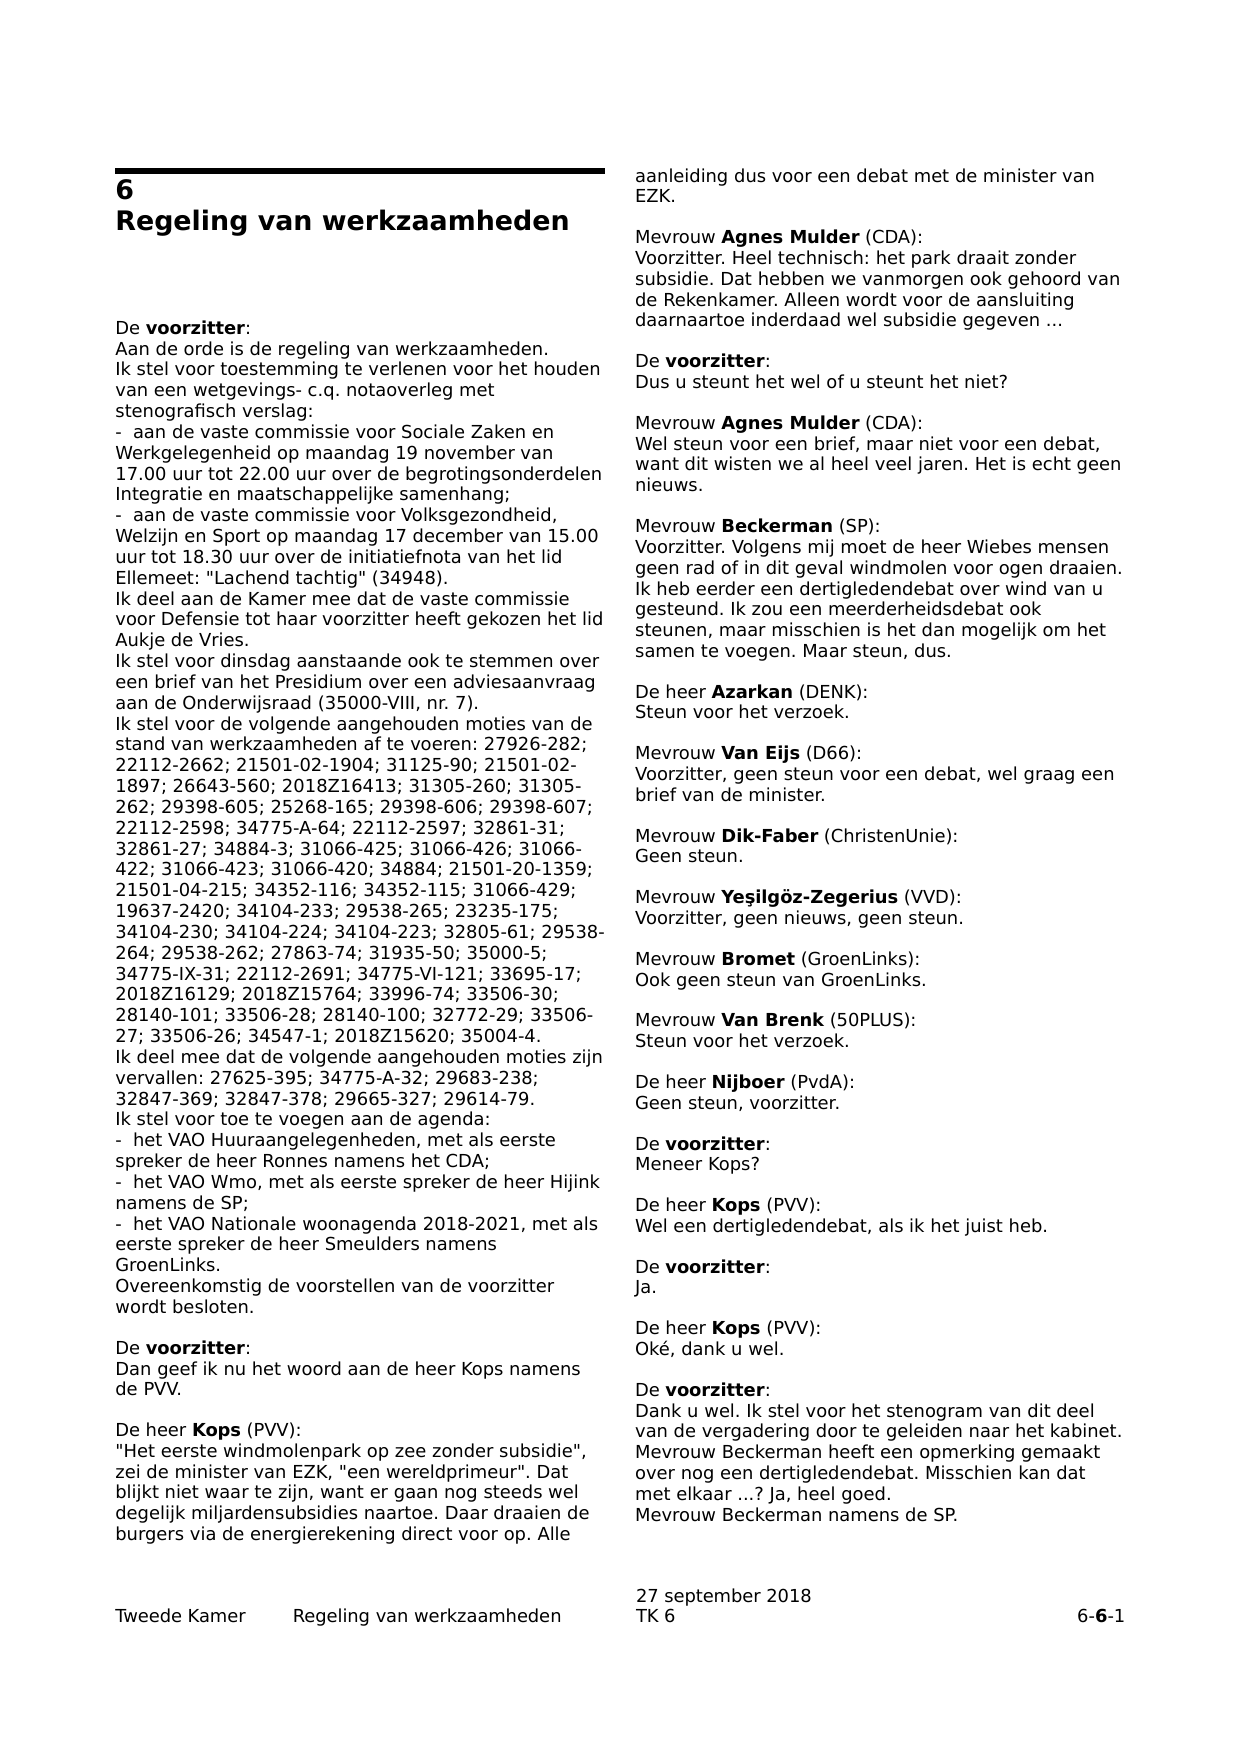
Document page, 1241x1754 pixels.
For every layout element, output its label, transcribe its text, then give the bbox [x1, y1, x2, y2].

text Oké, dank u wel. [635, 1339, 1125, 1359]
text Ik deel aan de Kamer mee dat de vaste commissie voor Defensie tot haar voorzitter heeft gekozen het lid Aukje de Vries. [115, 588, 605, 651]
text De heer Kops (PVV): [635, 1318, 1125, 1339]
text Steun voor het verzoek. [635, 1031, 1125, 1052]
text Voorzitter. Heel technisch: het park draait zonder subsidie. Dat hebben we vanmorgen ook gehoord van de Rekenkamer. Alleen wordt voor de aansluiting daarnaartoe inderdaad wel subsidie gegeven ... [635, 248, 1125, 331]
list het VAO Huuraangelegenheden, met als eerste spreker de heer Ronnes namens het CDA; [115, 1130, 605, 1172]
text Geen steun, voorzitter. [635, 1092, 1125, 1113]
text Mevrouw Agnes Mulder (CDA): [635, 413, 1125, 433]
list het VAO Wmo, met als eerste spreker de heer Hijink namens de SP; [115, 1172, 605, 1213]
list het VAO Nationale woonagenda 2018-2021, met als eerste spreker de heer Smeulders namens GroenLinks. [115, 1213, 605, 1276]
text Ik deel mee dat de volgende aangehouden moties zijn vervallen: 27625-395; 34775-A-32; 29683-238; 32847-369; 32847-378; 29665-327; 29614-79. [115, 1047, 605, 1109]
text Mevrouw Van Eijs (D66): [635, 743, 1125, 764]
text Wel steun voor een brief, maar niet voor een debat, want dit wisten we al heel veel jaren. Het is echt geen nieuws. [635, 433, 1125, 496]
text Overeenkomstig de voorstellen van de voorzitter wordt besloten. [115, 1276, 605, 1317]
text Ik stel voor dinsdag aanstaande ook te stemmen over een brief van het Presidium over een adviesaanvraag aan de Onderwijsraad (35000-VIII, nr. 7). [115, 651, 605, 713]
text Meneer Kops? [635, 1154, 1125, 1175]
text Voorzitter, geen steun voor een debat, wel graag een brief van de minister. [635, 764, 1125, 806]
text aanleiding dus voor een debat met de minister van EZK. [635, 165, 1125, 207]
text Aan de orde is de regeling van werkzaamheden. [115, 338, 605, 359]
text De voorzitter: [115, 318, 605, 338]
text Mevrouw Dik-Faber (ChristenUnie): [635, 826, 1125, 846]
text Geen steun. [635, 846, 1125, 867]
text De voorzitter: [635, 351, 1125, 372]
text Ik stel voor toestemming te verlenen voor het houden van een wetgevings- c.q. notaoverleg met stenografisch verslag: [115, 359, 605, 422]
text Mevrouw Agnes Mulder (CDA): [635, 227, 1125, 248]
text Mevrouw Beckerman (SP): [635, 516, 1125, 537]
text Ja. [635, 1277, 1125, 1298]
text De heer Kops (PVV): [115, 1420, 605, 1441]
text Steun voor het verzoek. [635, 702, 1125, 723]
text Voorzitter, geen nieuws, geen steun. [635, 908, 1125, 929]
text De voorzitter: [635, 1256, 1125, 1277]
text Dan geef ik nu het woord aan de heer Kops namens de PVV. [115, 1358, 605, 1400]
text Ik stel voor toe te voegen aan de agenda: [115, 1109, 605, 1130]
text De heer Nijboer (PvdA): [635, 1072, 1125, 1092]
text De voorzitter: [635, 1379, 1125, 1400]
list aan de vaste commissie voor Sociale Zaken en Werkgelegenheid op maandag 19 november van 17.00 uur tot 22.00 uur over de begrotingsonderdelen Integratie en maatschappelijke samenhang; [115, 422, 605, 505]
text Voorzitter. Volgens mij moet de heer Wiebes mensen geen rad of in dit geval windmolen voor ogen draaien. Ik heb eerder een dertigledendebat over wind van u gesteund. Ik zou een meerderheidsdebat ook steunen, maar misschien is het dan mogelijk om het samen te voegen. Maar steun, dus. [635, 537, 1125, 662]
text Mevrouw Beckerman namens de SP. [635, 1504, 1125, 1525]
text Ik stel voor de volgende aangehouden moties van de stand van werkzaamheden af te voeren: 27926-282; 22112-2662; 21501-02-1904; 31125-90; 21501-02-1897; 26643-560; 2018Z16413; 31305-260; 31305-262; 29398-605; 25268-165; 29398-606; 29398-607; 22112-2598; 34775-A-64; 22112-2597; 32861-31; 32861-27; 34884-3; 31066-425; 31066-426; 31066-422; 31066-423; 31066-420; 34884; 21501-20-1359; 21501-04-215; 34352-116; 34352-115; 31066-429; 19637-2420; 34104-233; 29538-265; 23235-175; 34104-230; 34104-224; 34104-223; 32805-61; 29538-264; 29538-262; 27863-74; 31935-50; 35000-5; 34775-IX-31; 22112-2691; 34775-VI-121; 33695-17; 2018Z16129; 2018Z15764; 33996-74; 33506-30; 28140-101; 33506-28; 28140-100; 32772-29; 33506-27; 33506-26; 34547-1; 2018Z15620; 35004-4. [115, 713, 605, 1047]
title 6 Regeling van werkzaamheden [115, 174, 605, 237]
text Wel een dertigledendebat, als ik het juist heb. [635, 1216, 1125, 1236]
text Mevrouw Yeşilgöz-Zegerius (VVD): [635, 887, 1125, 908]
text De voorzitter: [115, 1337, 605, 1358]
text "Het eerste windmolenpark op zee zonder subsidie", zei de minister van EZK, "een wereldprimeur". Dat blijkt niet waar te zijn, want er gaan nog steeds wel degelijk miljardensubsidies naartoe. Daar draaien de burgers via de energierekening direct voor op. Alle [115, 1441, 605, 1545]
text Ook geen steun van GroenLinks. [635, 969, 1125, 990]
text De voorzitter: [635, 1133, 1125, 1154]
text Dank u wel. Ik stel voor het stenogram van dit deel van de vergadering door te geleiden naar het kabinet. Mevrouw Beckerman heeft een opmerking gemaakt over nog een dertigledendebat. Misschien kan dat met elkaar ...? Ja, heel goed. [635, 1400, 1125, 1504]
text Mevrouw Van Brenk (50PLUS): [635, 1010, 1125, 1031]
list aan de vaste commissie voor Volksgezondheid, Welzijn en Sport op maandag 17 december van 15.00 uur tot 18.30 uur over de initiatiefnota van het lid Ellemeet: "Lachend tachtig" (34948). [115, 505, 605, 588]
text Dus u steunt het wel of u steunt het niet? [635, 372, 1125, 393]
text De heer Kops (PVV): [635, 1195, 1125, 1216]
text De heer Azarkan (DENK): [635, 682, 1125, 702]
text Mevrouw Bromet (GroenLinks): [635, 949, 1125, 969]
